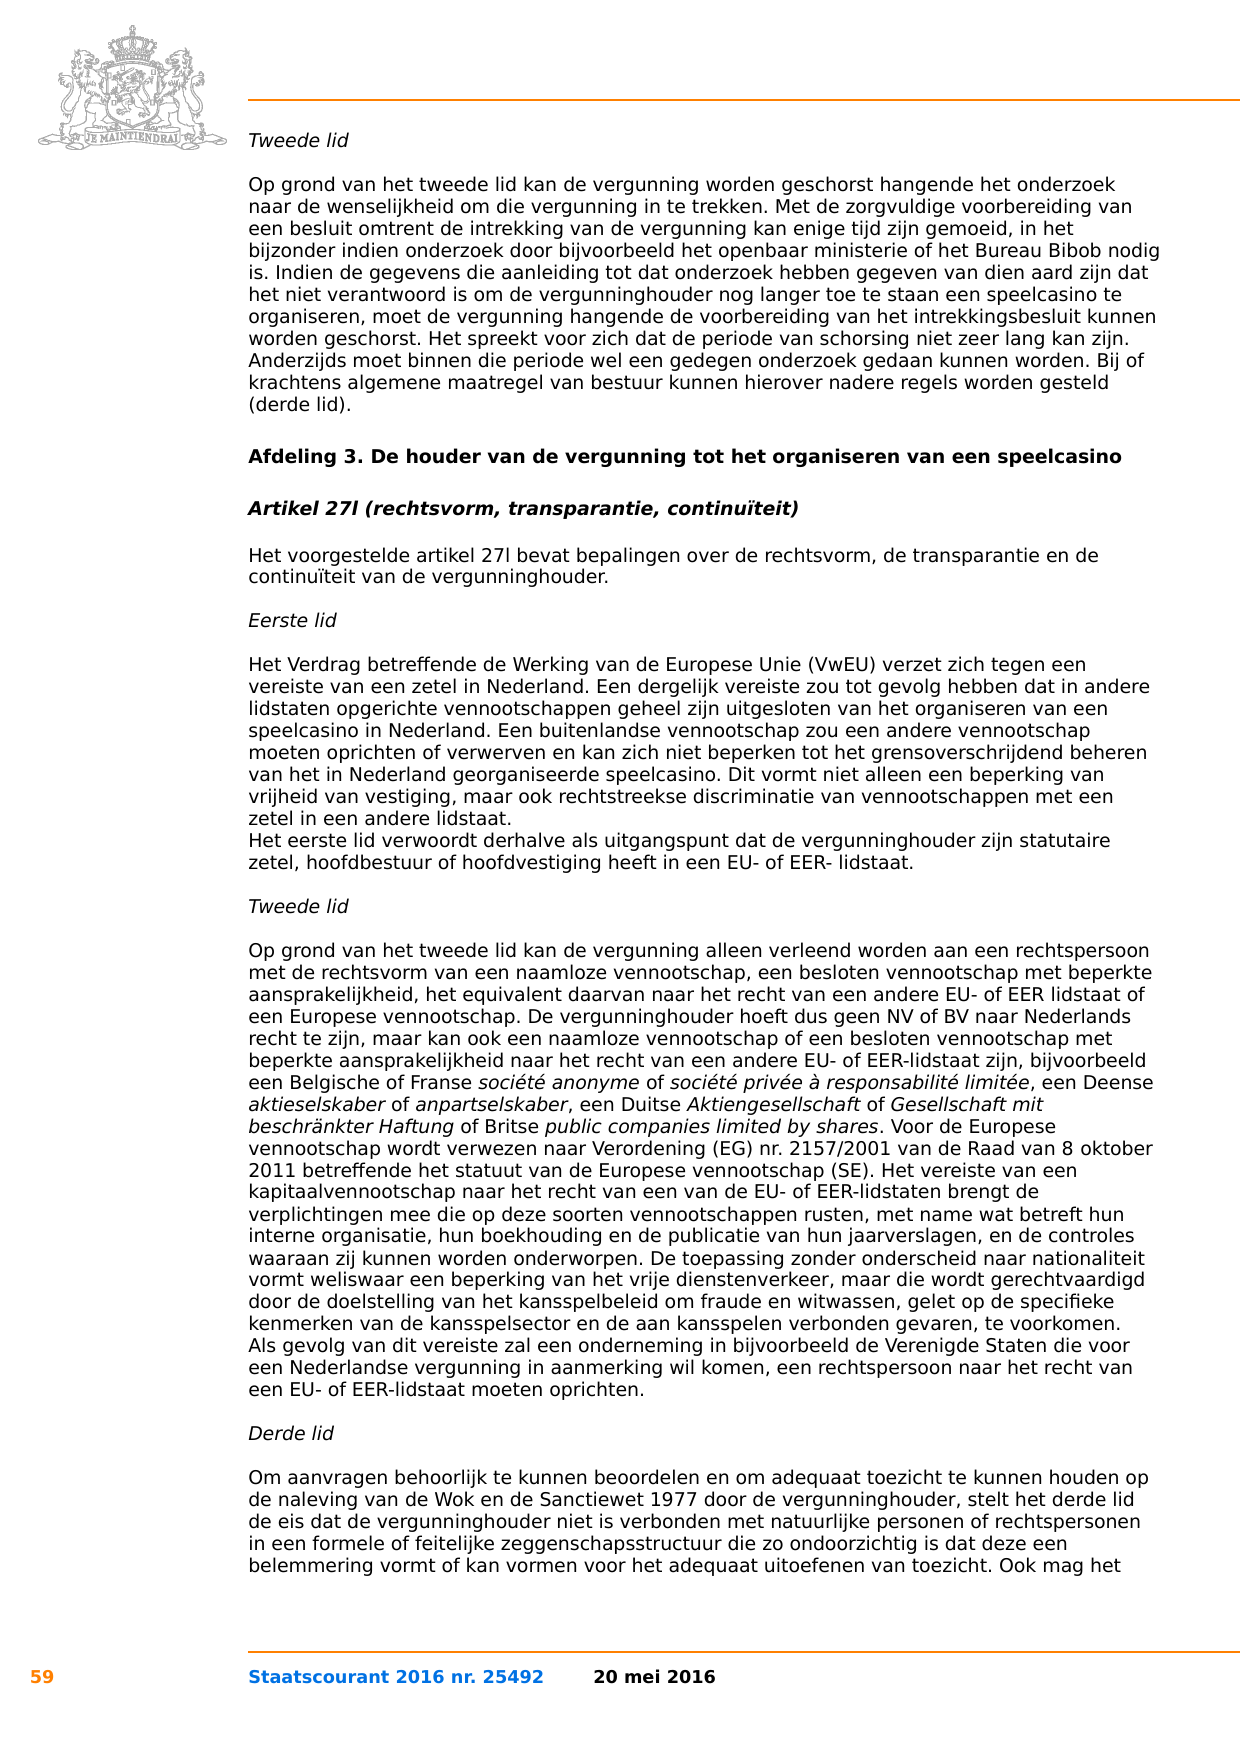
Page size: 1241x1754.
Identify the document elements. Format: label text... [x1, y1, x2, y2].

subtitle Afdeling 3. De houder van de vergunning tot het organiseren van een speelcasino [248, 446, 1163, 467]
text Het Verdrag betreffende de Werking van de Europese Unie (VwEU) verzet zich tegen een vereiste van een zetel in Nederland. Een dergelijk vereiste zou tot gevolg hebben dat in andere lidstaten opgerichte vennootschappen geheel zijn uitgesloten van het organiseren van een speelcasino in Nederland. Een buitenlandse vennootschap zou een andere vennootschap moeten oprichten of verwerven en kan zich niet beperken tot het grensoverschrijdend beheren van het in Nederland georganiseerde speelcasino. Dit vormt niet alleen een beperking van vrijheid van vestiging, maar ook rechtstreekse discriminatie van vennootschappen met een zetel in een andere lidstaat. [248, 654, 1163, 830]
text Op grond van het tweede lid kan de vergunning worden geschorst hangende het onderzoek naar de wenselijkheid om die vergunning in te trekken. Met de zorgvuldige voorbereiding van een besluit omtrent de intrekking van de vergunning kan enige tijd zijn gemoeid, in het bijzonder indien onderzoek door bijvoorbeeld het openbaar ministerie of het Bureau Bibob nodig is. Indien de gegevens die aanleiding tot dat onderzoek hebben gegeven van dien aard zijn dat het niet verantwoord is om de vergunninghouder nog langer toe te staan een speelcasino te organiseren, moet de vergunning hangende de voorbereiding van het intrekkingsbesluit kunnen worden geschorst. Het spreekt voor zich dat de periode van schorsing niet zeer lang kan zijn. Anderzijds moet binnen die periode wel een gedegen onderzoek gedaan kunnen worden. Bij of krachtens algemene maatregel van bestuur kunnen hierover nadere regels worden gesteld (derde lid). [248, 174, 1163, 416]
text Op grond van het tweede lid kan de vergunning alleen verleend worden aan een rechtspersoon met de rechtsvorm van een naamloze vennootschap, een besloten vennootschap met beperkte aansprakelijkheid, het equivalent daarvan naar het recht van een andere EU- of EER lidstaat of een Europese vennootschap. De vergunninghouder hoeft dus geen NV of BV naar Nederlands recht te zijn, maar kan ook een naamloze vennootschap of een besloten vennootschap met beperkte aansprakelijkheid naar het recht van een andere EU- of EER-lidstaat zijn, bijvoorbeeld een Belgische of Franse société anonyme of société privée à responsabilité limitée, een Deense aktieselskaber of anpartselskaber, een Duitse Aktiengesellschaft of Gesellschaft mit beschränkter Haftung of Britse public companies limited by shares. Voor de Europese vennootschap wordt verwezen naar Verordening (EG) nr. 2157/2001 van de Raad van 8 oktober 2011 betreffende het statuut van de Europese vennootschap (SE). Het vereiste van een kapitaalvennootschap naar het recht van een van de EU- of EER-lidstaten brengt de verplichtingen mee die op deze soorten vennootschappen rusten, met name wat betreft hun interne organisatie, hun boekhouding en de publicatie van hun jaarverslagen, en de controles waaraan zij kunnen worden onderworpen. De toepassing zonder onderscheid naar nationaliteit vormt weliswaar een beperking van het vrije dienstenverkeer, maar die wordt gerechtvaardigd door de doelstelling van het kansspelbeleid om fraude en witwassen, gelet op de specifieke kenmerken van de kansspelsector en de aan kansspelen verbonden gevaren, te voorkomen. [248, 940, 1163, 1335]
subtitle Eerste lid [248, 610, 1163, 632]
subtitle Derde lid [248, 1423, 1163, 1445]
picture [38, 25, 227, 150]
subtitle Artikel 27l (rechtsvorm, transparantie, continuïteit) [248, 497, 1163, 519]
text Als gevolg van dit vereiste zal een onderneming in bijvoorbeeld de Verenigde Staten die voor een Nederlandse vergunning in aanmerking wil komen, een rechtspersoon naar het recht van een EU- of EER-lidstaat moeten oprichten. [248, 1335, 1163, 1401]
subtitle Tweede lid [248, 896, 1163, 918]
text Om aanvragen behoorlijk te kunnen beoordelen en om adequaat toezicht te kunnen houden op de naleving van de Wok en de Sanctiewet 1977 door de vergunninghouder, stelt het derde lid de eis dat de vergunninghouder niet is verbonden met natuurlijke personen of rechtspersonen in een formele of feitelijke zeggenschapsstructuur die zo ondoorzichtig is dat deze een belemmering vormt of kan vormen voor het adequaat uitoefenen van toezicht. Ook mag het [248, 1467, 1163, 1577]
text Het eerste lid verwoordt derhalve als uitgangspunt dat de vergunninghouder zijn statutaire zetel, hoofdbestuur of hoofdvestiging heeft in een EU- of EER- lidstaat. [248, 830, 1163, 874]
subtitle Tweede lid [248, 130, 1163, 152]
text Het voorgestelde artikel 27l bevat bepalingen over de rechtsvorm, de transparantie en de continuïteit van de vergunninghouder. [248, 544, 1163, 588]
